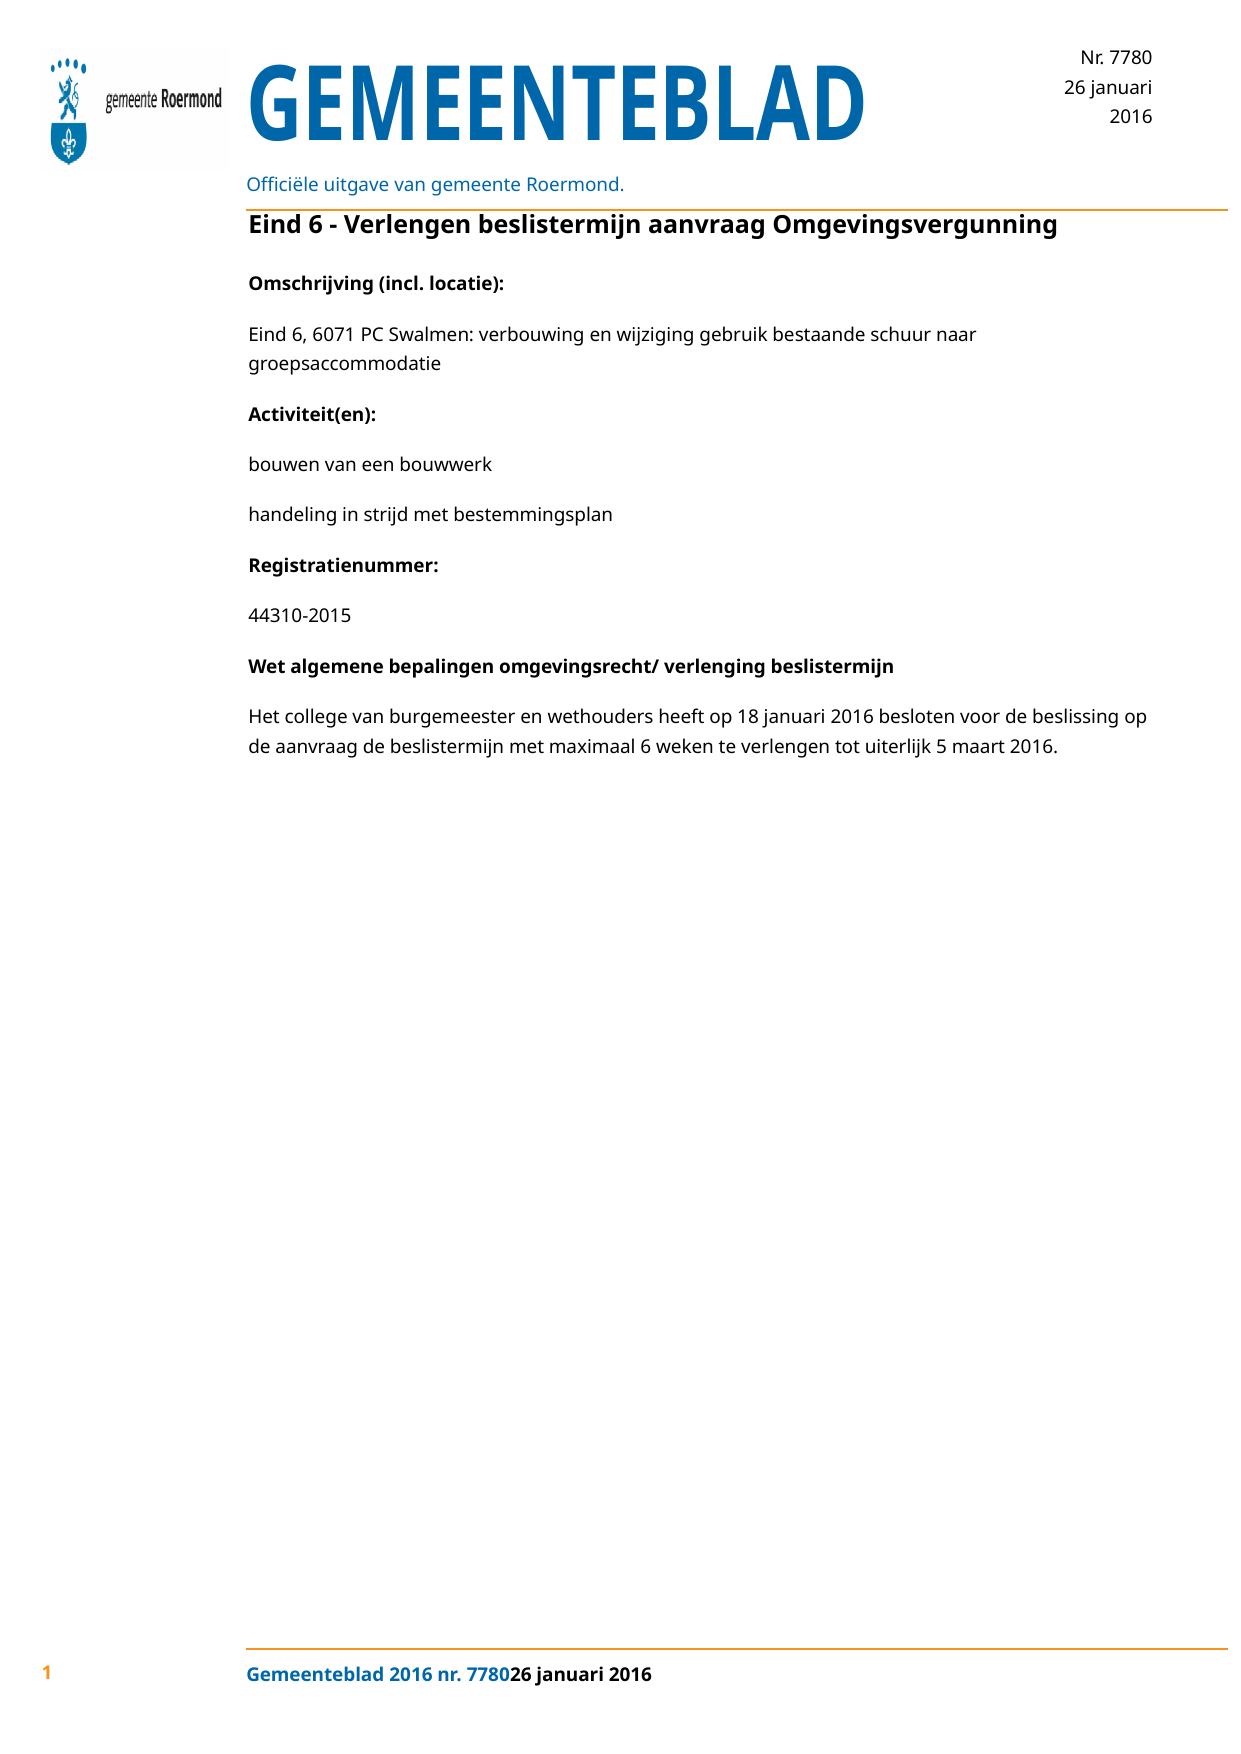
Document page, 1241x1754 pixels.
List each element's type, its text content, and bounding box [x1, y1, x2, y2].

text Omschrijving (incl. locatie): [248, 270, 1152, 296]
text bouwen van een bouwwerk [248, 451, 1152, 477]
text Eind 6 - Verlengen beslistermijn aanvraag Omgevingsvergunning [248, 211, 1152, 241]
text Activiteit(en): [248, 401, 1152, 426]
text Registratienummer: [248, 552, 1152, 578]
picture [41, 47, 231, 172]
text Wet algemene bepalingen omgevingsrecht/ verlenging beslistermijn [248, 653, 1152, 678]
text Het college van burgemeester en wethouders heeft op 18 januari 2016 besloten voor de beslissing op de aanvraag de beslistermijn met maximaal 6 weken te verlengen tot uiterlijk 5 maart 2016. [248, 703, 1152, 758]
text 44310-2015 [248, 602, 1152, 628]
text handeling in strijd met bestemmingsplan [248, 502, 1152, 527]
text Eind 6, 6071 PC Swalmen: verbouwing en wijziging gebruik bestaande schuur naar groepsaccommodatie [248, 321, 1152, 376]
